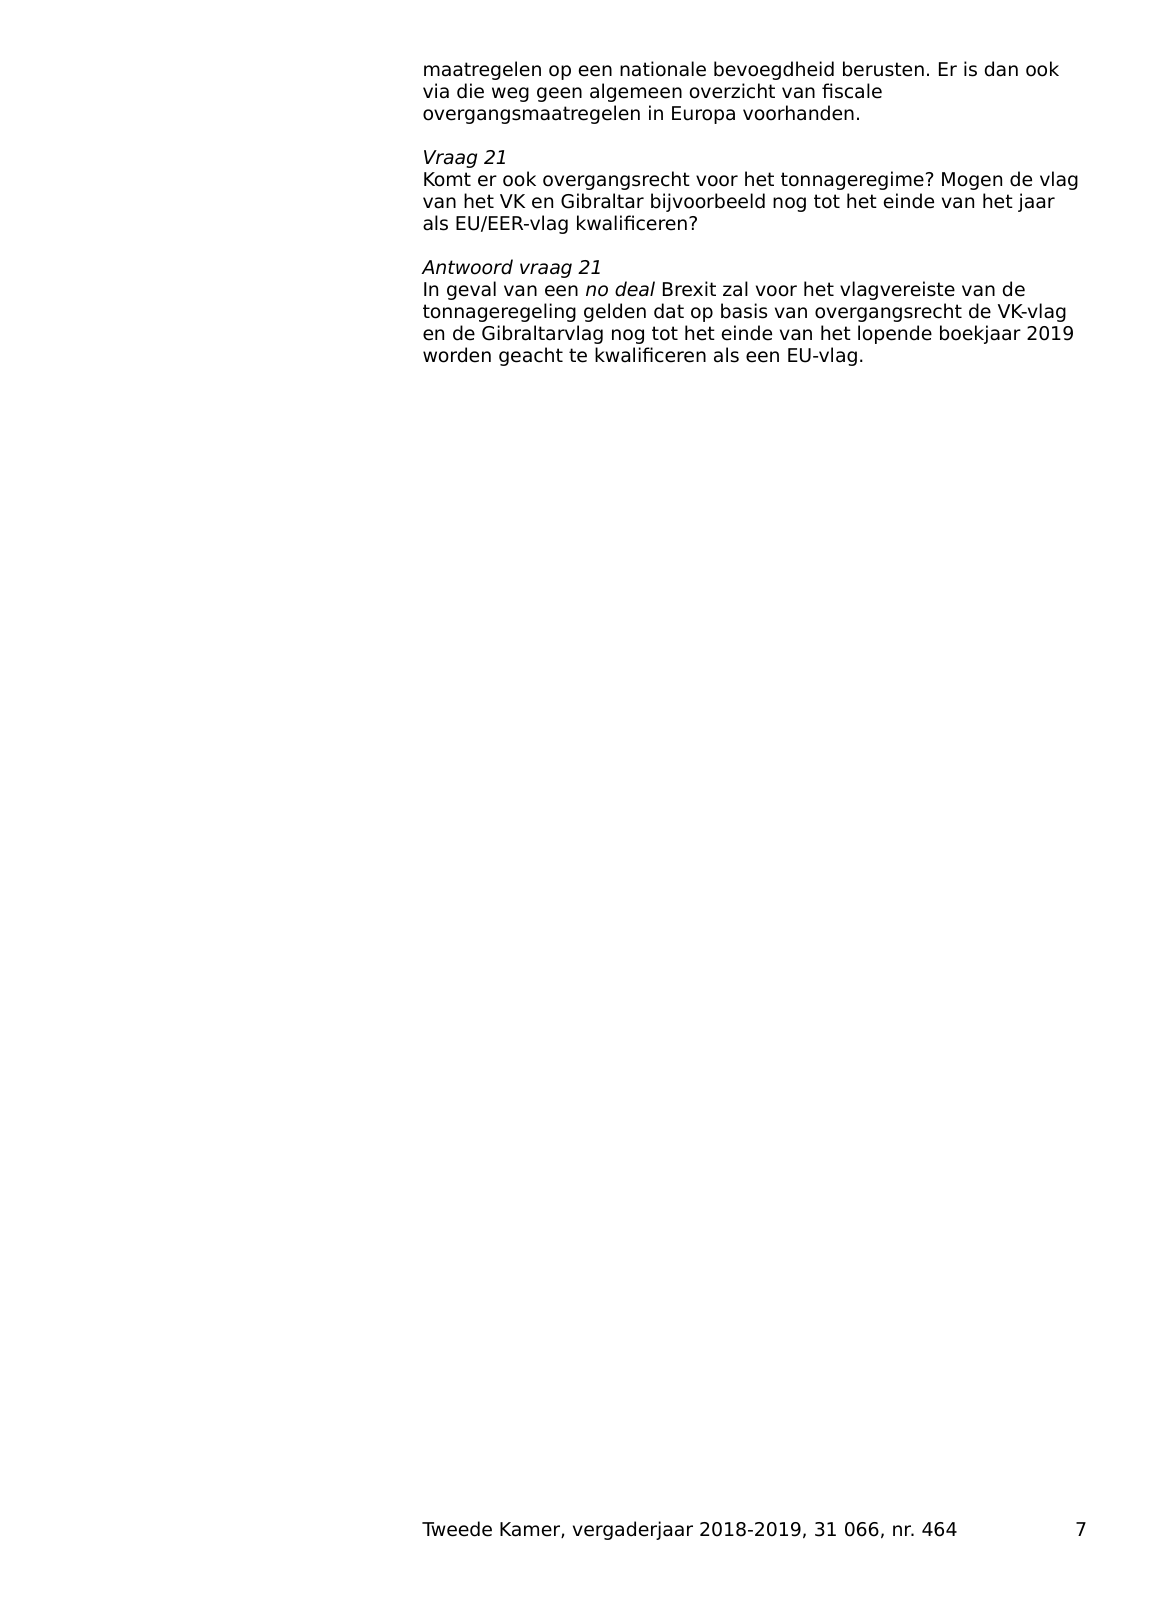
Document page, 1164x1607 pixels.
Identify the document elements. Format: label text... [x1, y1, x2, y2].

text Antwoord vraag 21 [422, 257, 1087, 279]
text Vraag 21 [422, 147, 1087, 169]
text maatregelen op een nationale bevoegdheid berusten. Er is dan ook via die weg geen algemeen overzicht van fiscale overgangsmaatregelen in Europa voorhanden. [422, 59, 1087, 125]
text In geval van een no deal Brexit zal voor het vlagvereiste van de tonnageregeling gelden dat op basis van overgangsrecht de VK-vlag en de Gibraltarvlag nog tot het einde van het lopende boekjaar 2019 worden geacht te kwalificeren als een EU-vlag. [422, 279, 1087, 367]
text Komt er ook overgangsrecht voor het tonnageregime? Mogen de vlag van het VK en Gibraltar bijvoorbeeld nog tot het einde van het jaar als EU/EER-vlag kwalificeren? [422, 169, 1087, 235]
